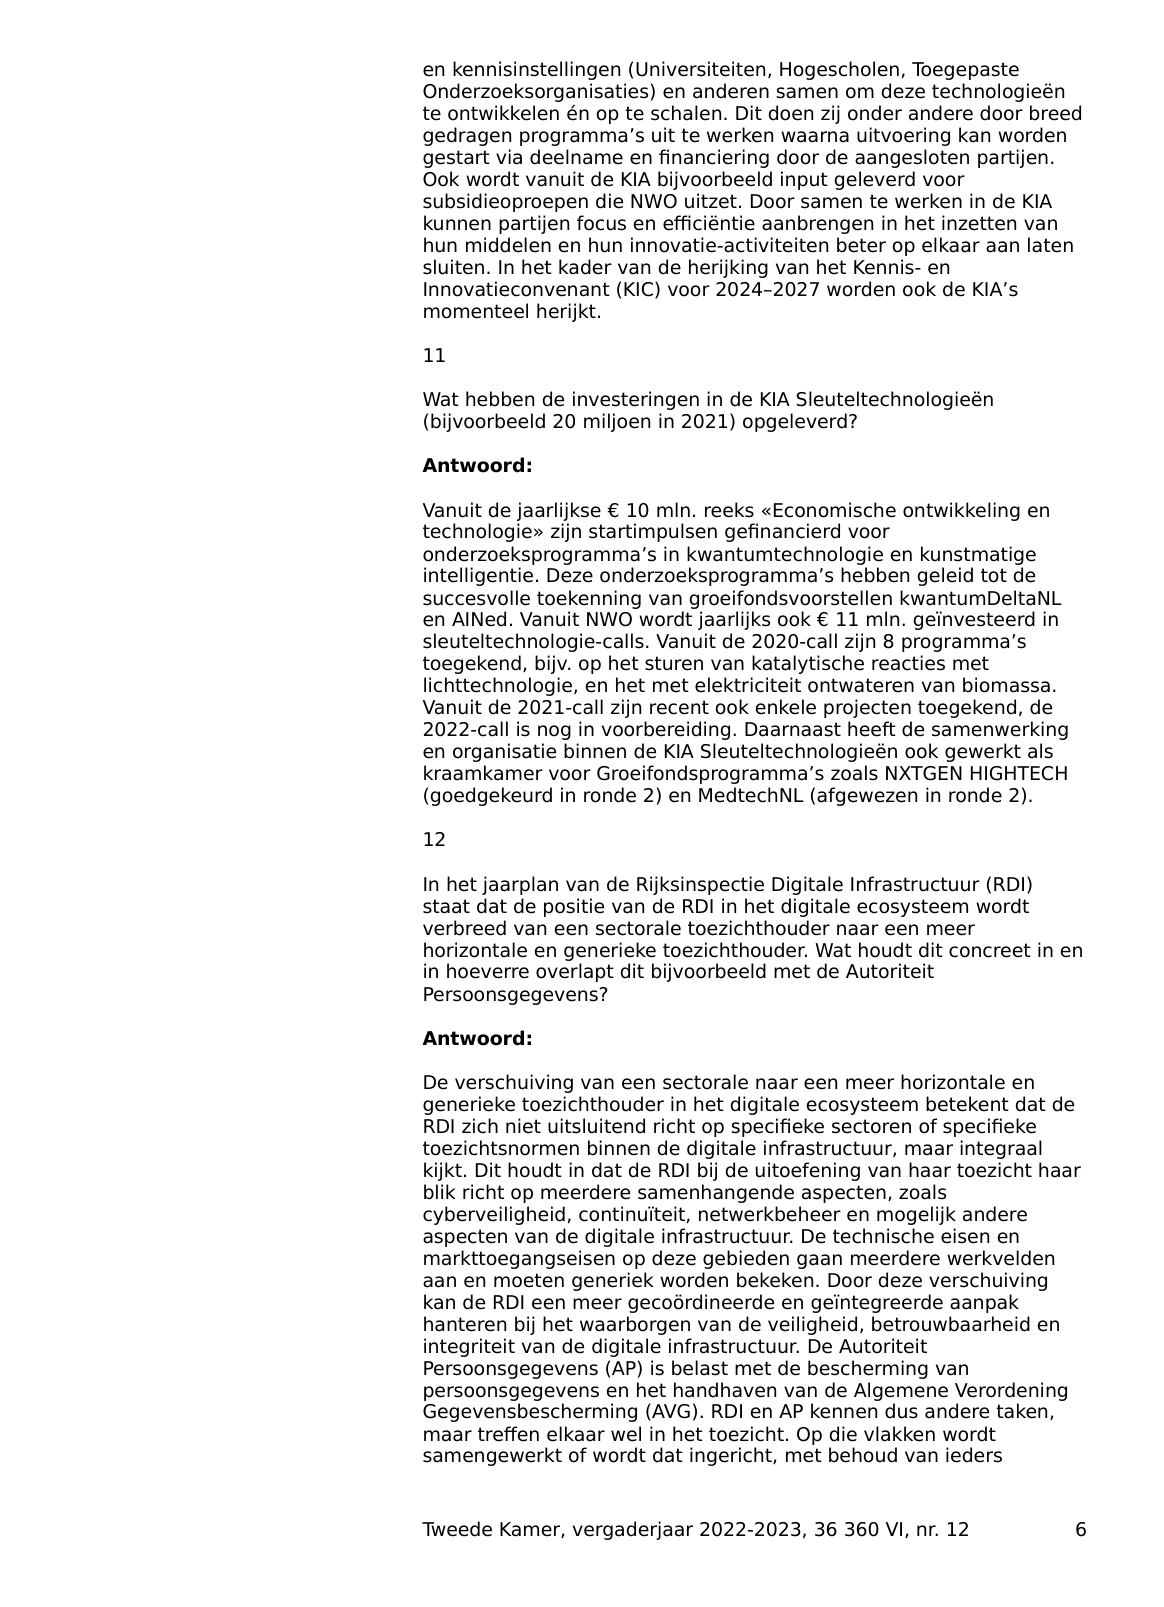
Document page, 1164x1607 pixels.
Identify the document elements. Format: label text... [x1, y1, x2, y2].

text Wat hebben de investeringen in de KIA Sleuteltechnologieën (bijvoorbeeld 20 miljoen in 2021) opgeleverd? [422, 389, 1087, 433]
text In het jaarplan van de Rijksinspectie Digitale Infrastructuur (RDI) staat dat de positie van de RDI in het digitale ecosysteem wordt verbreed van een sectorale toezichthouder naar een meer horizontale en generieke toezichthouder. Wat houdt dit concreet in en in hoeverre overlapt dit bijvoorbeeld met de Autoriteit Persoonsgegevens? [422, 873, 1087, 1005]
subtitle Antwoord: [422, 1028, 1087, 1049]
text Vanuit de jaarlijkse € 10 mln. reeks «Economische ontwikkeling en technologie» zijn startimpulsen gefinancierd voor onderzoeksprogramma’s in kwantumtechnologie en kunstmatige intelligentie. Deze onderzoeksprogramma’s hebben geleid tot de succesvolle toekenning van groeifondsvoorstellen kwantumDeltaNL en AINed. Vanuit NWO wordt jaarlijks ook € 11 mln. geïnvesteerd in sleuteltechnologie-calls. Vanuit de 2020-call zijn 8 programma’s toegekend, bijv. op het sturen van katalytische reacties met lichttechnologie, en het met elektriciteit ontwateren van biomassa. Vanuit de 2021-call zijn recent ook enkele projecten toegekend, de 2022-call is nog in voorbereiding. Daarnaast heeft de samenwerking en organisatie binnen de KIA Sleuteltechnologieën ook gewerkt als kraamkamer voor Groeifondsprogramma’s zoals NXTGEN HIGHTECH (goedgekeurd in ronde 2) en MedtechNL (afgewezen in ronde 2). [422, 499, 1087, 807]
subtitle Antwoord: [422, 455, 1087, 477]
text en kennisinstellingen (Universiteiten, Hogescholen, Toegepaste Onderzoeksorganisaties) en anderen samen om deze technologieën te ontwikkelen én op te schalen. Dit doen zij onder andere door breed gedragen programma’s uit te werken waarna uitvoering kan worden gestart via deelname en financiering door de aangesloten partijen. Ook wordt vanuit de KIA bijvoorbeeld input geleverd voor subsidieoproepen die NWO uitzet. Door samen te werken in de KIA kunnen partijen focus en efficiëntie aanbrengen in het inzetten van hun middelen en hun innovatie-activiteiten beter op elkaar aan laten sluiten. In het kader van de herijking van het Kennis- en Innovatieconvenant (KIC) voor 2024–2027 worden ook de KIA’s momenteel herijkt. [422, 59, 1087, 323]
text De verschuiving van een sectorale naar een meer horizontale en generieke toezichthouder in het digitale ecosysteem betekent dat de RDI zich niet uitsluitend richt op specifieke sectoren of specifieke toezichtsnormen binnen de digitale infrastructuur, maar integraal kijkt. Dit houdt in dat de RDI bij de uitoefening van haar toezicht haar blik richt op meerdere samenhangende aspecten, zoals cyberveiligheid, continuïteit, netwerkbeheer en mogelijk andere aspecten van de digitale infrastructuur. De technische eisen en markttoegangseisen op deze gebieden gaan meerdere werkvelden aan en moeten generiek worden bekeken. Door deze verschuiving kan de RDI een meer gecoördineerde en geïntegreerde aanpak hanteren bij het waarborgen van de veiligheid, betrouwbaarheid en integriteit van de digitale infrastructuur. De Autoriteit Persoonsgegevens (AP) is belast met de bescherming van persoonsgegevens en het handhaven van de Algemene Verordening Gegevensbescherming (AVG). RDI en AP kennen dus andere taken, maar treffen elkaar wel in het toezicht. Op die vlakken wordt samengewerkt of wordt dat ingericht, met behoud van ieders [422, 1072, 1087, 1467]
subtitle 12 [422, 829, 1087, 851]
subtitle 11 [422, 345, 1087, 367]
